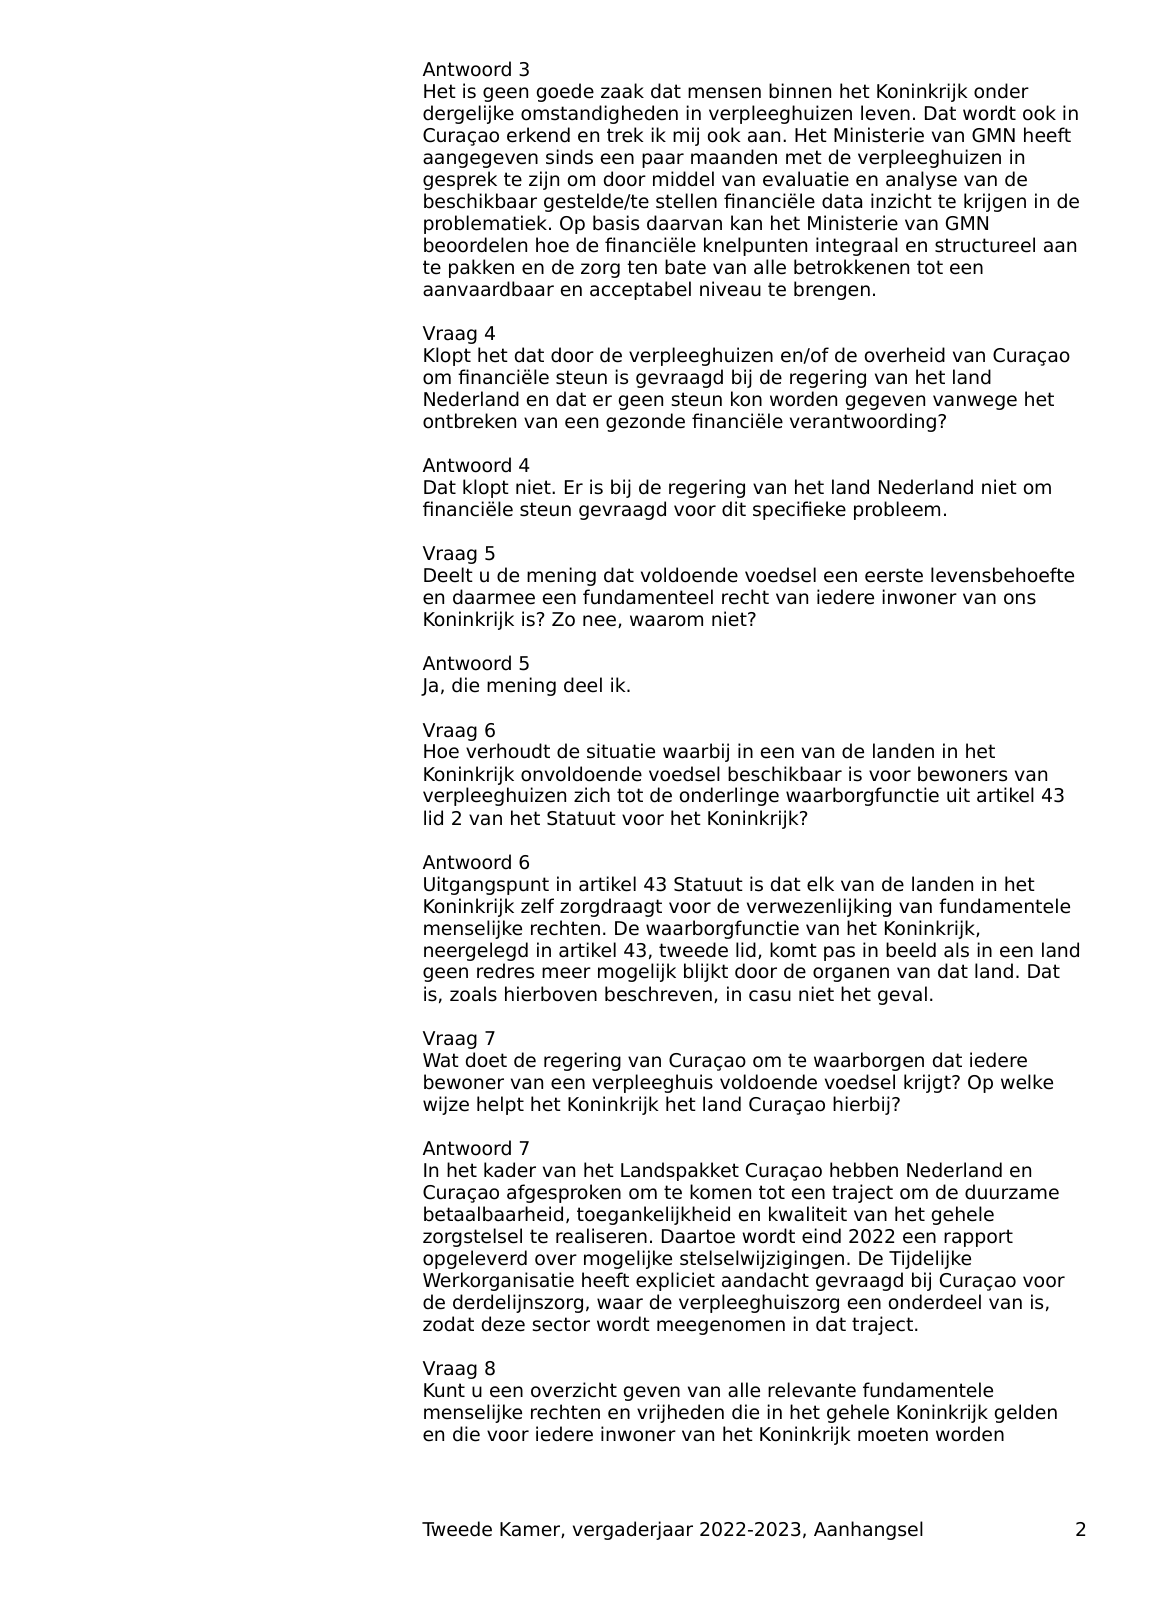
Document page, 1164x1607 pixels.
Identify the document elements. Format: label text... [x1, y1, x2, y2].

text Hoe verhoudt de situatie waarbij in een van de landen in het Koninkrijk onvoldoende voedsel beschikbaar is voor bewoners van verpleeghuizen zich tot de onderlinge waarborgfunctie uit artikel 43 lid 2 van het Statuut voor het Koninkrijk? [422, 741, 1087, 829]
text Antwoord 5 [422, 653, 1087, 675]
text Kunt u een overzicht geven van alle relevante fundamentele menselijke rechten en vrijheden die in het gehele Koninkrijk gelden en die voor iedere inwoner van het Koninkrijk moeten worden [422, 1380, 1087, 1446]
text Het is geen goede zaak dat mensen binnen het Koninkrijk onder dergelijke omstandigheden in verpleeghuizen leven. Dat wordt ook in Curaçao erkend en trek ik mij ook aan. Het Ministerie van GMN heeft aangegeven sinds een paar maanden met de verpleeghuizen in gesprek te zijn om door middel van evaluatie en analyse van de beschikbaar gestelde/te stellen financiële data inzicht te krijgen in de problematiek. Op basis daarvan kan het Ministerie van GMN beoordelen hoe de financiële knelpunten integraal en structureel aan te pakken en de zorg ten bate van alle betrokkenen tot een aanvaardbaar en acceptabel niveau te brengen. [422, 81, 1087, 301]
text Vraag 6 [422, 719, 1087, 741]
text Deelt u de mening dat voldoende voedsel een eerste levensbehoefte en daarmee een fundamenteel recht van iedere inwoner van ons Koninkrijk is? Zo nee, waarom niet? [422, 565, 1087, 631]
text Vraag 7 [422, 1028, 1087, 1049]
text Antwoord 3 [422, 59, 1087, 81]
text Klopt het dat door de verpleeghuizen en/of de overheid van Curaçao om financiële steun is gevraagd bij de regering van het land Nederland en dat er geen steun kon worden gegeven vanwege het ontbreken van een gezonde financiële verantwoording? [422, 345, 1087, 433]
text Ja, die mening deel ik. [422, 675, 1087, 697]
text Wat doet de regering van Curaçao om te waarborgen dat iedere bewoner van een verpleeghuis voldoende voedsel krijgt? Op welke wijze helpt het Koninkrijk het land Curaçao hierbij? [422, 1049, 1087, 1116]
text Uitgangspunt in artikel 43 Statuut is dat elk van de landen in het Koninkrijk zelf zorgdraagt voor de verwezenlijking van fundamentele menselijke rechten. De waarborgfunctie van het Koninkrijk, neergelegd in artikel 43, tweede lid, komt pas in beeld als in een land geen redres meer mogelijk blijkt door de organen van dat land. Dat is, zoals hierboven beschreven, in casu niet het geval. [422, 873, 1087, 1005]
text Dat klopt niet. Er is bij de regering van het land Nederland niet om financiële steun gevraagd voor dit specifieke probleem. [422, 477, 1087, 521]
text Antwoord 6 [422, 852, 1087, 873]
text Vraag 5 [422, 543, 1087, 565]
text Vraag 4 [422, 323, 1087, 345]
text Antwoord 4 [422, 455, 1087, 477]
text In het kader van het Landspakket Curaçao hebben Nederland en Curaçao afgesproken om te komen tot een traject om de duurzame betaalbaarheid, toegankelijkheid en kwaliteit van het gehele zorgstelsel te realiseren. Daartoe wordt eind 2022 een rapport opgeleverd over mogelijke stelselwijzigingen. De Tijdelijke Werkorganisatie heeft expliciet aandacht gevraagd bij Curaçao voor de derdelijnszorg, waar de verpleeghuiszorg een onderdeel van is, zodat deze sector wordt meegenomen in dat traject. [422, 1160, 1087, 1336]
text Vraag 8 [422, 1358, 1087, 1380]
text Antwoord 7 [422, 1138, 1087, 1160]
